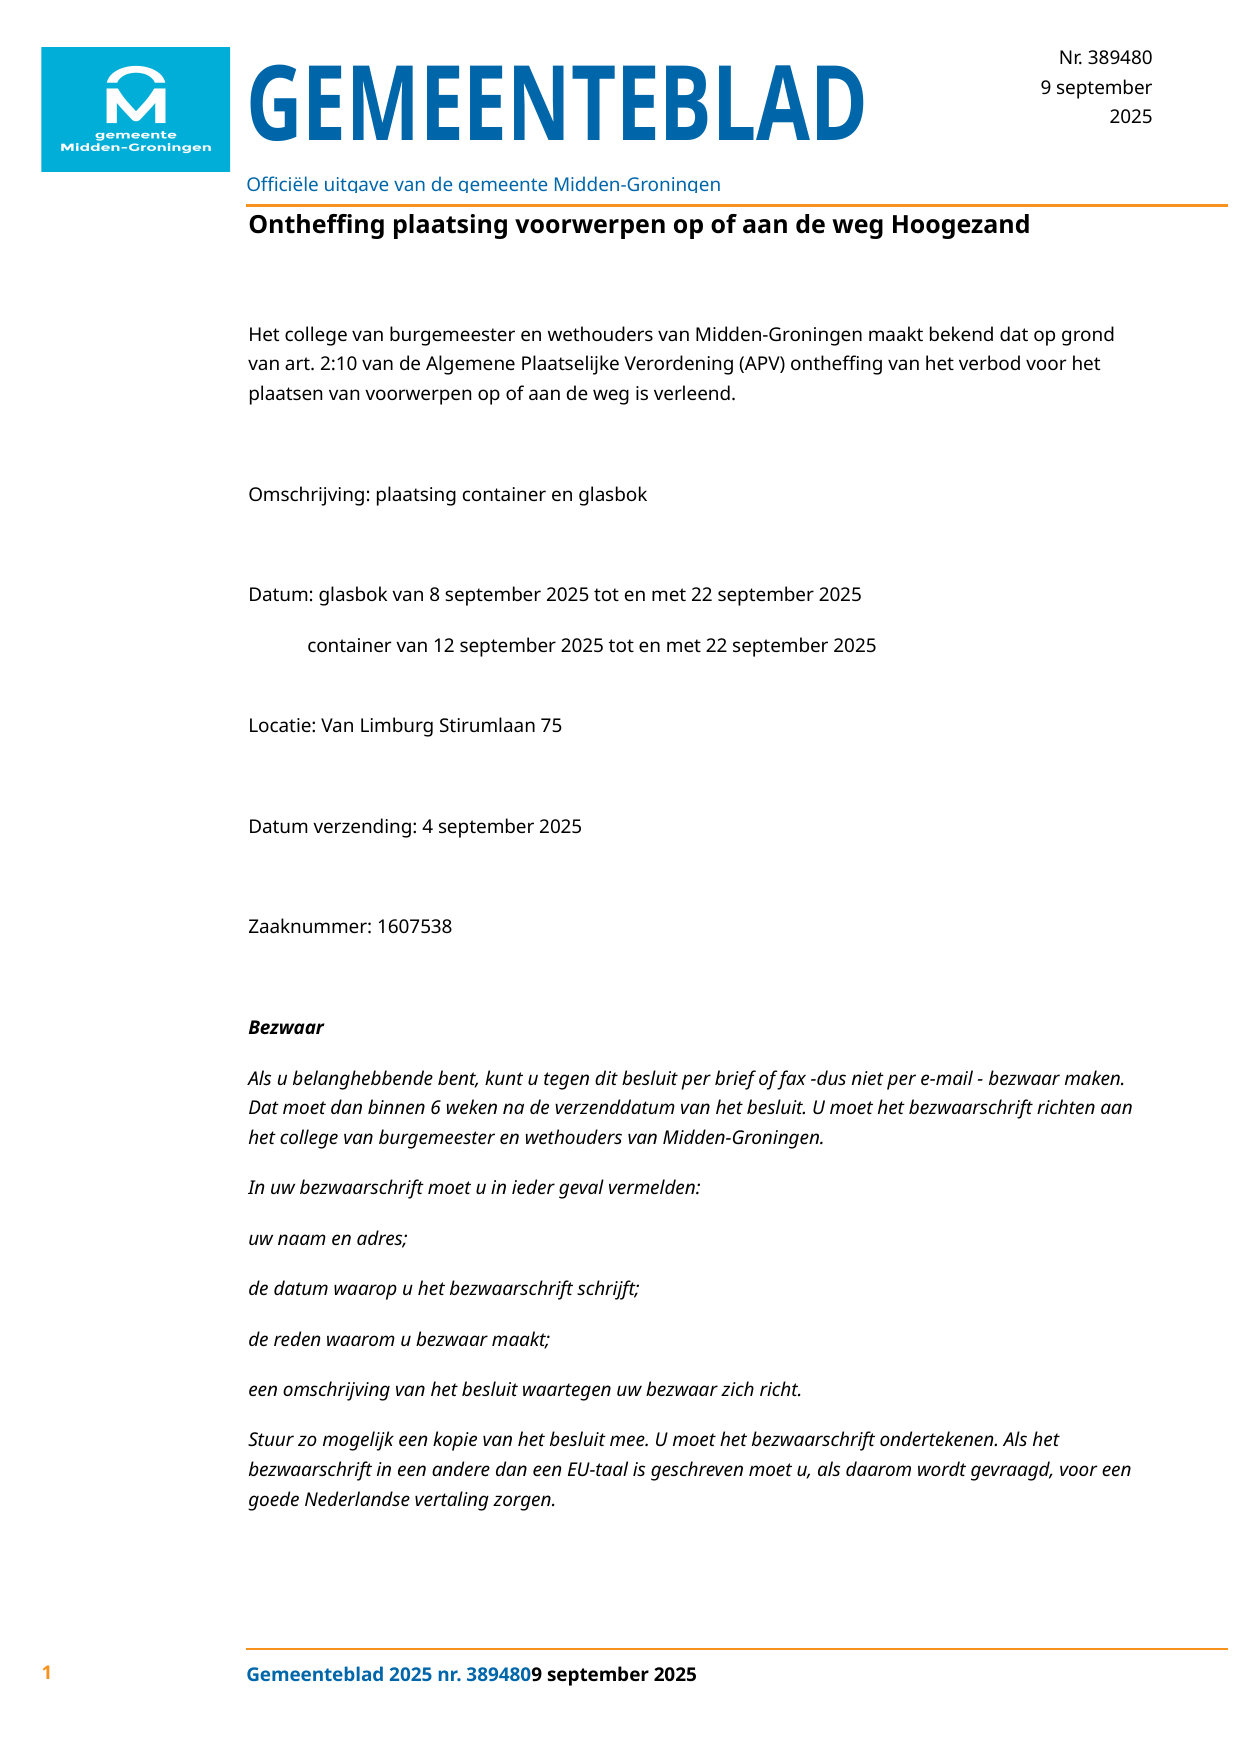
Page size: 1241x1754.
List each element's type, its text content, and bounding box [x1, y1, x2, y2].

text Locatie: Van Limburg Stirumlaan 75 [248, 712, 1152, 738]
text Het college van burgemeester en wethouders van Midden-Groningen maakt bekend dat op grond van art. 2:10 van de Algemene Plaatselijke Verordening (APV) ontheffing van het verbod voor het plaatsen van voorwerpen op of aan de weg is verleend. [248, 321, 1152, 406]
text Omschrijving: plaatsing container en glasbok [248, 481, 1152, 506]
text Datum: glasbok van 8 september 2025 tot en met 22 september 2025 [248, 582, 1152, 607]
text de datum waarop u het bezwaarschrift schrijft; [248, 1275, 1152, 1301]
text de reden waarom u bezwaar maakt; [248, 1326, 1152, 1351]
text Als u belanghebbende bent, kunt u tegen dit besluit per brief of fax -dus niet per e-mail - bezwaar maken. Dat moet dan binnen 6 weken na de verzenddatum van het besluit. U moet het bezwaarschrift richten aan het college van burgemeester en wethouders van Midden-Groningen. [248, 1065, 1152, 1150]
list container van 12 september 2025 tot en met 22 september 2025 [248, 632, 1152, 658]
picture [108, 66, 164, 82]
text een omschrijving van het besluit waartegen uw bezwaar zich richt. [248, 1376, 1152, 1402]
picture [107, 89, 165, 122]
text Stuur zo mogelijk een kopie van het besluit mee. U moet het bezwaarschrift ondertekenen. Als het bezwaarschrift in een andere dan een EU-taal is geschreven moet u, als daarom wordt gevraagd, voor een goede Nederlandse vertaling zorgen. [248, 1427, 1152, 1511]
text In uw bezwaarschrift moet u in ieder geval vermelden: [248, 1174, 1152, 1200]
picture [184, 146, 190, 153]
text uw naam en adres; [248, 1225, 1152, 1251]
text Ontheffing plaatsing voorwerpen op of aan de weg Hoogezand [248, 207, 1152, 241]
text Bezwaar [248, 1014, 1152, 1040]
text Datum verzending: 4 september 2025 [248, 813, 1152, 838]
text Zaaknummer: 1607538 [248, 914, 1152, 939]
